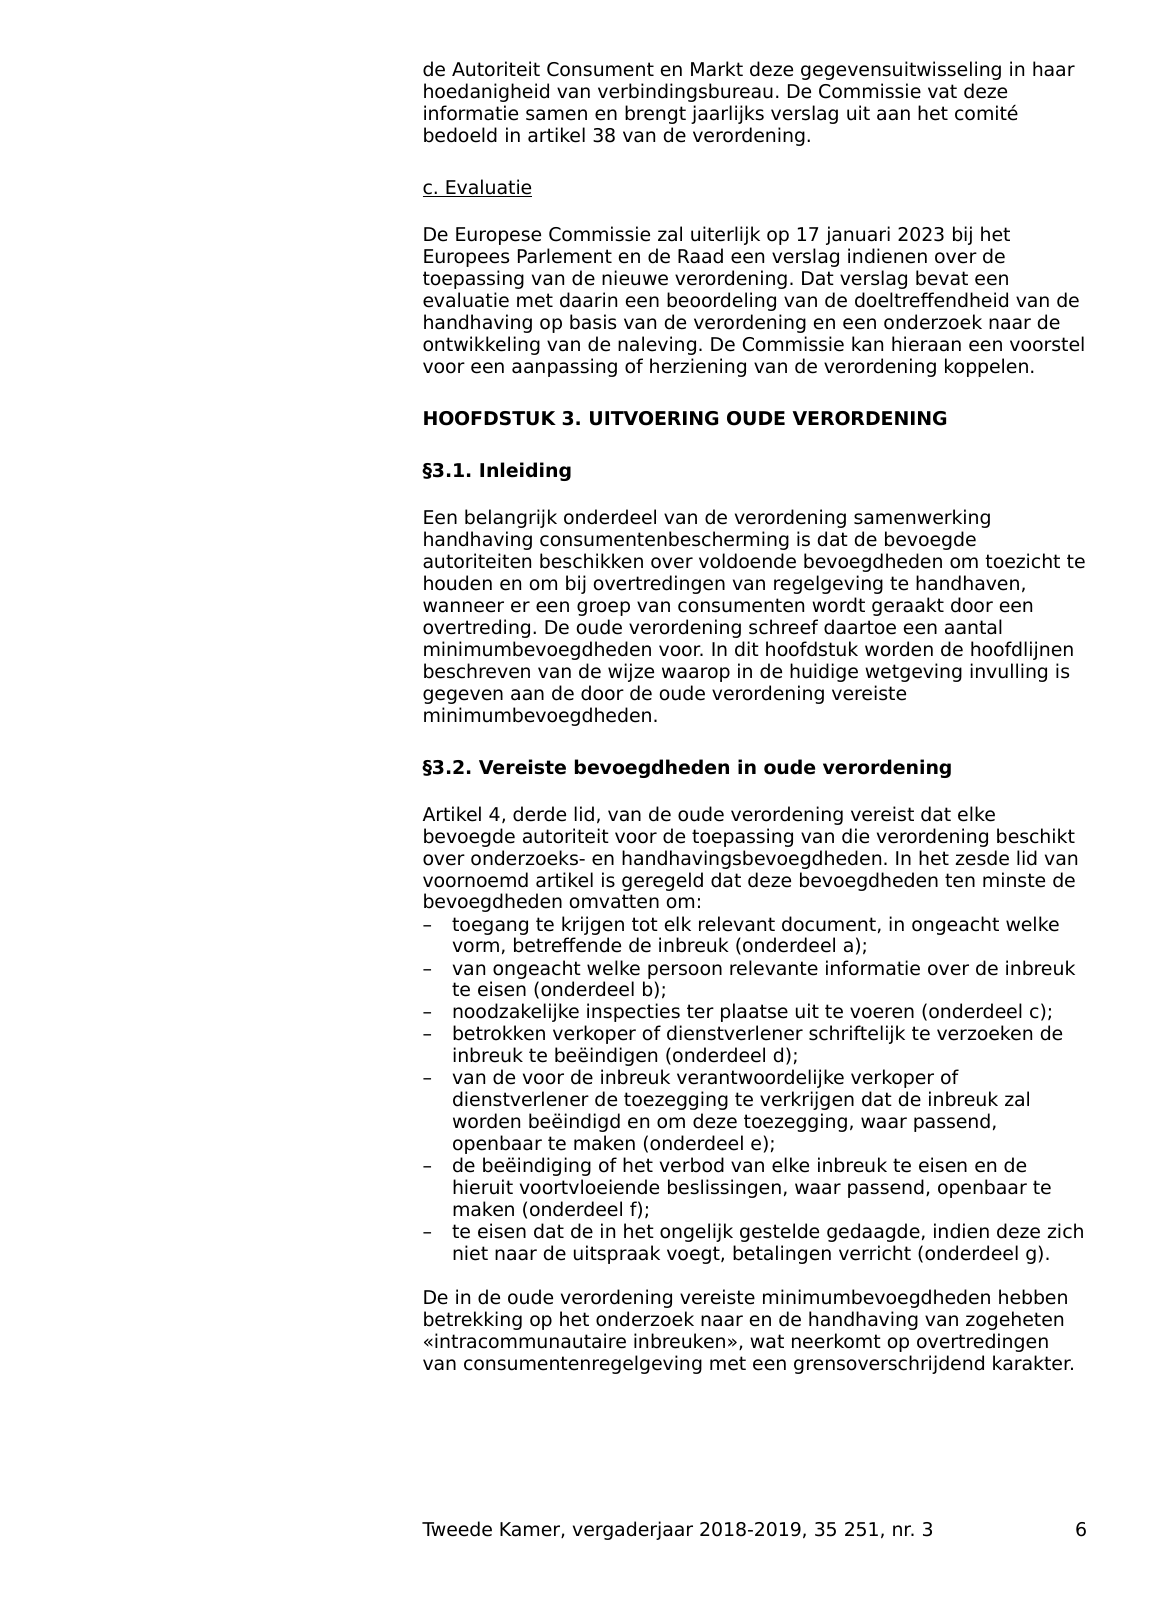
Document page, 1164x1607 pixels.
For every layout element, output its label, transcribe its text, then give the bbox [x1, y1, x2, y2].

text – de beëindiging of het verbod van elke inbreuk te eisen en de hieruit voortvloeiende beslissingen, waar passend, openbaar te maken (onderdeel f); [422, 1155, 1087, 1221]
text de Autoriteit Consument en Markt deze gegevensuitwisseling in haar hoedanigheid van verbindingsbureau. De Commissie vat deze informatie samen en brengt jaarlijks verslag uit aan het comité bedoeld in artikel 38 van de verordening. [422, 59, 1087, 147]
text – noodzakelijke inspecties ter plaatse uit te voeren (onderdeel c); [422, 1001, 1087, 1023]
text – toegang te krijgen tot elk relevant document, in ongeacht welke vorm, betreffende de inbreuk (onderdeel a); [422, 913, 1087, 957]
text De Europese Commissie zal uiterlijk op 17 januari 2023 bij het Europees Parlement en de Raad een verslag indienen over de toepassing van de nieuwe verordening. Dat verslag bevat een evaluatie met daarin een beoordeling van de doeltreffendheid van de handhaving op basis van de verordening en een onderzoek naar de ontwikkeling van de naleving. De Commissie kan hieraan een voorstel voor een aanpassing of herziening van de verordening koppelen. [422, 224, 1087, 378]
subtitle c. Evaluatie [422, 177, 1087, 199]
text – te eisen dat de in het ongelijk gestelde gedaagde, indien deze zich niet naar de uitspraak voegt, betalingen verricht (onderdeel g). [422, 1221, 1087, 1265]
text Artikel 4, derde lid, van de oude verordening vereist dat elke bevoegde autoriteit voor de toepassing van die verordening beschikt over onderzoeks- en handhavingsbevoegdheden. In het zesde lid van voornoemd artikel is geregeld dat deze bevoegdheden ten minste de bevoegdheden omvatten om: [422, 803, 1087, 913]
text – van de voor de inbreuk verantwoordelijke verkoper of dienstverlener de toezegging te verkrijgen dat de inbreuk zal worden beëindigd en om deze toezegging, waar passend, openbaar te maken (onderdeel e); [422, 1067, 1087, 1155]
subtitle §3.2. Vereiste bevoegdheden in oude verordening [422, 757, 1087, 778]
subtitle §3.1. Inleiding [422, 460, 1087, 482]
text Een belangrijk onderdeel van de verordening samenwerking handhaving consumentenbescherming is dat de bevoegde autoriteiten beschikken over voldoende bevoegdheden om toezicht te houden en om bij overtredingen van regelgeving te handhaven, wanneer er een groep van consumenten wordt geraakt door een overtreding. De oude verordening schreef daartoe een aantal minimumbevoegdheden voor. In dit hoofdstuk worden de hoofdlijnen beschreven van de wijze waarop in de huidige wetgeving invulling is gegeven aan de door de oude verordening vereiste minimumbevoegdheden. [422, 507, 1087, 727]
subtitle HOOFDSTUK 3. UITVOERING OUDE VERORDENING [422, 408, 1087, 430]
text – van ongeacht welke persoon relevante informatie over de inbreuk te eisen (onderdeel b); [422, 957, 1087, 1001]
text – betrokken verkoper of dienstverlener schriftelijk te verzoeken de inbreuk te beëindigen (onderdeel d); [422, 1023, 1087, 1067]
text De in de oude verordening vereiste minimumbevoegdheden hebben betrekking op het onderzoek naar en de handhaving van zogeheten «intracommunautaire inbreuken», wat neerkomt op overtredingen van consumentenregelgeving met een grensoverschrijdend karakter. [422, 1287, 1087, 1375]
